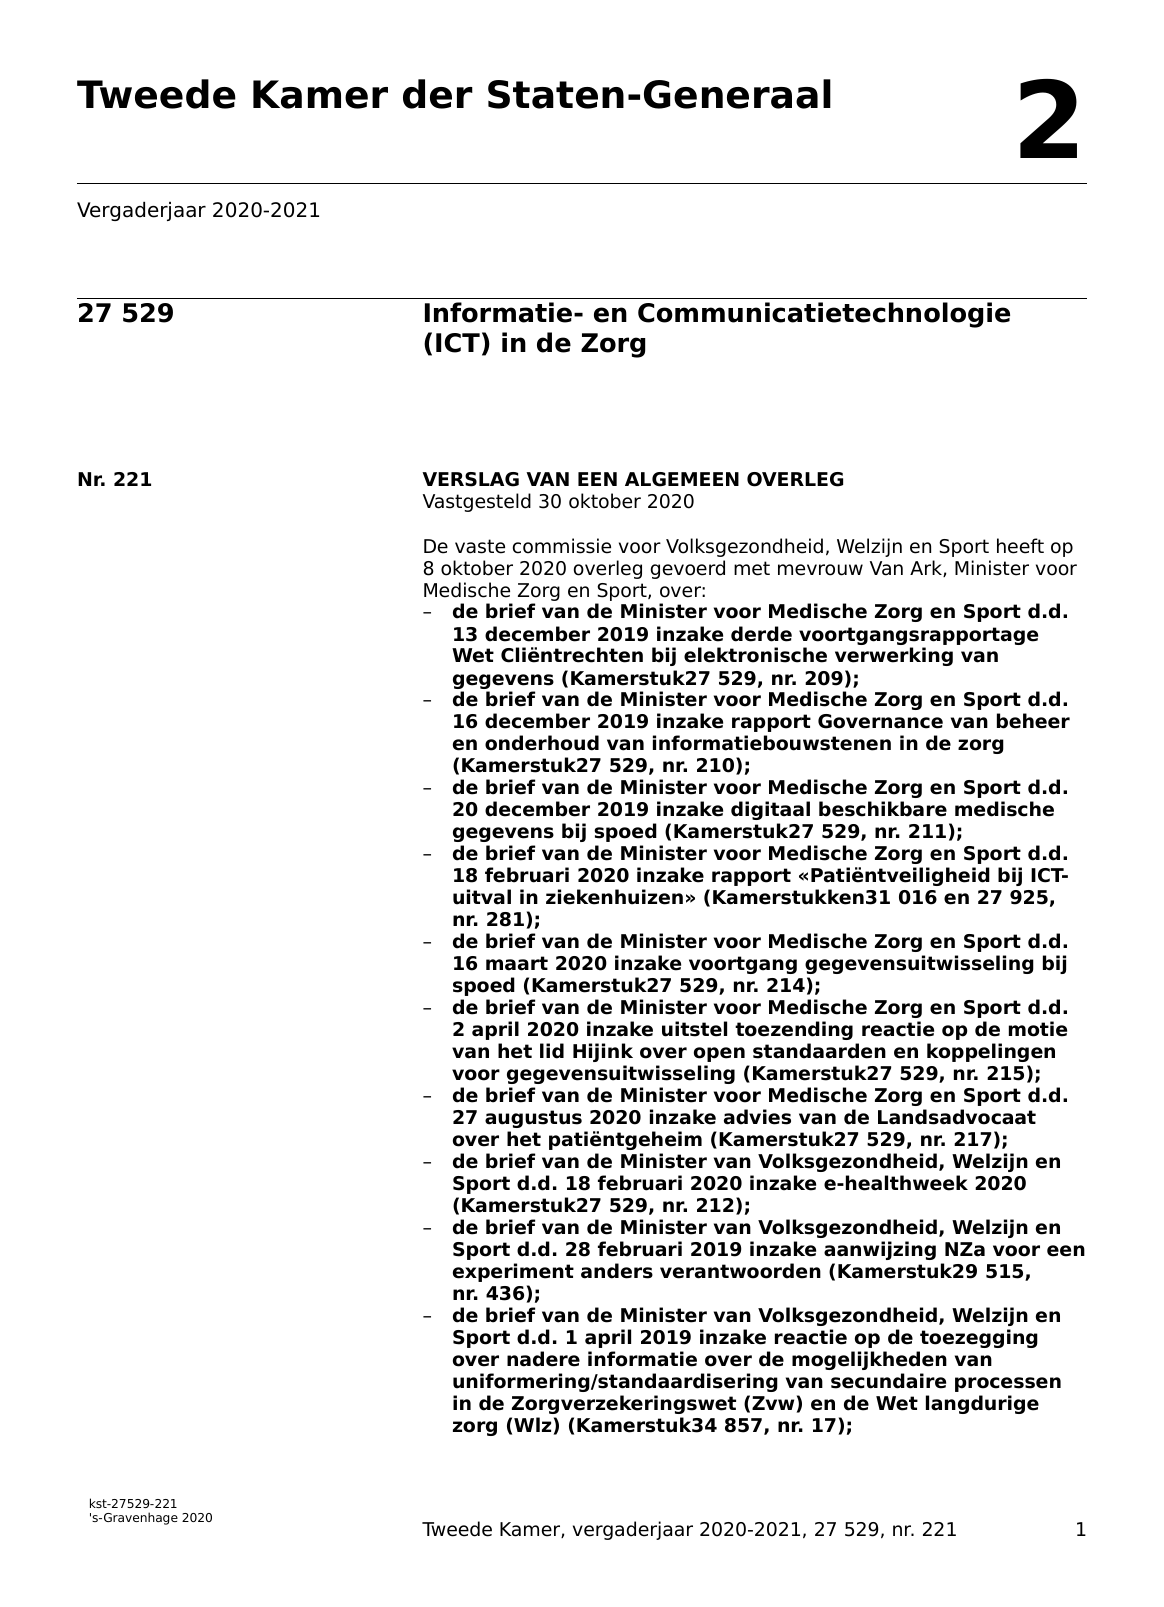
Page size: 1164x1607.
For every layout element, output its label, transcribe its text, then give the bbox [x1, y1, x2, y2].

text – de brief van de Minister van Volksgezondheid, Welzijn en Sport d.d. 18 februari 2020 inzake e-healthweek 2020 (Kamerstuk27 529, nr. 212); [422, 1151, 1087, 1217]
text – de brief van de Minister voor Medische Zorg en Sport d.d. 27 augustus 2020 inzake advies van de Landsadvocaat over het patiëntgeheim (Kamerstuk27 529, nr. 217); [422, 1085, 1087, 1151]
text 's-Gravenhage 2020 [88, 1511, 323, 1525]
text – de brief van de Minister van Volksgezondheid, Welzijn en Sport d.d. 28 februari 2019 inzake aanwijzing NZa voor een experiment anders verantwoorden (Kamerstuk29 515, nr. 436); [422, 1217, 1087, 1305]
text – de brief van de Minister voor Medische Zorg en Sport d.d. 13 december 2019 inzake derde voortgangsrapportage Wet Cliëntrechten bij elektronische verwerking van gegevens (Kamerstuk27 529, nr. 209); [422, 601, 1087, 689]
table_cell Vergaderjaar 2020-2021 [77, 184, 1087, 298]
text – de brief van de Minister van Volksgezondheid, Welzijn en Sport d.d. 1 april 2019 inzake reactie op de toezegging over nadere informatie over de mogelijkheden van uniformering/standaardisering van secundaire processen in de Zorgverzekeringswet (Zvw) en de Wet langdurige zorg (Wlz) (Kamerstuk34 857, nr. 17); [422, 1305, 1087, 1437]
text – de brief van de Minister voor Medische Zorg en Sport d.d. 18 februari 2020 inzake rapport «Patiëntveiligheid bij ICT-uitval in ziekenhuizen» (Kamerstukken31 016 en 27 925, nr. 281); [422, 843, 1087, 931]
table_header Tweede Kamer der Staten-Generaal [77, 59, 886, 183]
text De vaste commissie voor Volksgezondheid, Welzijn en Sport heeft op 8 oktober 2020 overleg gevoerd met mevrouw Van Ark, Minister voor Medische Zorg en Sport, over: [422, 536, 1087, 601]
text – de brief van de Minister voor Medische Zorg en Sport d.d. 2 april 2020 inzake uitstel toezending reactie op de motie van het lid Hijink over open standaarden en koppelingen voor gegevensuitwisseling (Kamerstuk27 529, nr. 215); [422, 997, 1087, 1085]
text Vastgesteld 30 oktober 2020 [422, 491, 1087, 513]
table_header 2 [886, 59, 1087, 183]
subtitle Nr. 221 VERSLAG VAN EEN ALGEMEEN OVERLEG [77, 469, 1087, 491]
subtitle 27 529 Informatie- en Communicatietechnologie (ICT) in de Zorg [77, 299, 1087, 358]
text kst-27529-221 [88, 1497, 323, 1511]
text – de brief van de Minister voor Medische Zorg en Sport d.d. 16 december 2019 inzake rapport Governance van beheer en onderhoud van informatiebouwstenen in de zorg (Kamerstuk27 529, nr. 210); [422, 689, 1087, 777]
text – de brief van de Minister voor Medische Zorg en Sport d.d. 20 december 2019 inzake digitaal beschikbare medische gegevens bij spoed (Kamerstuk27 529, nr. 211); [422, 777, 1087, 843]
text – de brief van de Minister voor Medische Zorg en Sport d.d. 16 maart 2020 inzake voortgang gegevensuitwisseling bij spoed (Kamerstuk27 529, nr. 214); [422, 931, 1087, 997]
